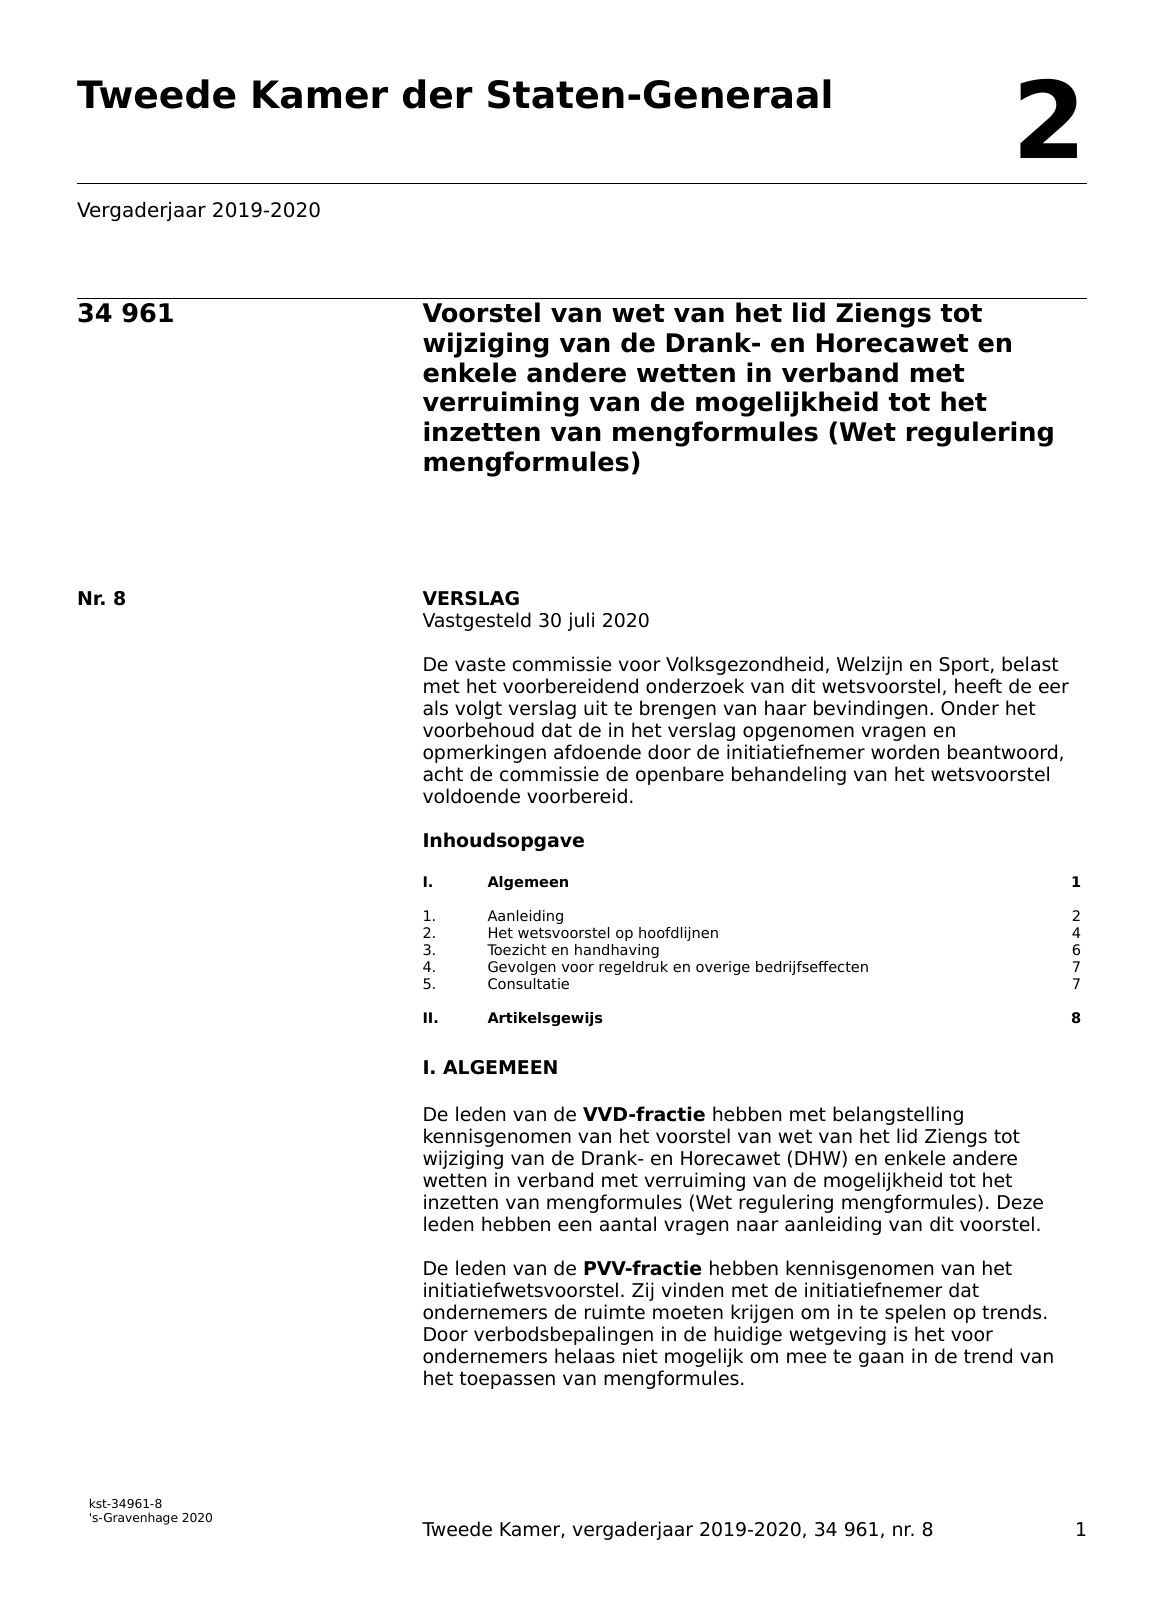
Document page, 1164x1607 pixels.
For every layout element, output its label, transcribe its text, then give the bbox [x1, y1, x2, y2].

table_cell Toezicht en handhaving [481, 942, 1013, 959]
table_cell 2 [1013, 908, 1087, 925]
table_cell II. [422, 1010, 481, 1027]
subtitle I. ALGEMEEN [422, 1057, 1087, 1079]
table_cell [481, 891, 1013, 908]
table_header Tweede Kamer der Staten-Generaal [77, 59, 886, 183]
table_cell [422, 993, 481, 1010]
table_header I. [422, 874, 481, 891]
table_header Algemeen [481, 874, 1013, 891]
table_cell Consultatie [481, 976, 1013, 993]
table_cell 4. [422, 959, 481, 976]
table_cell 6 [1013, 942, 1087, 959]
table_header 1 [1013, 874, 1087, 891]
table_cell 7 [1013, 976, 1087, 993]
table_cell 2. [422, 925, 481, 942]
subtitle Inhoudsopgave [422, 830, 1087, 852]
subtitle 34 961 Voorstel van wet van het lid Ziengs tot wijziging van de Drank- en Horecawet en enkele andere wetten in verband met verruiming van de mogelijkheid tot het inzetten van mengformules (Wet regulering mengformules) [77, 299, 1087, 477]
subtitle Nr. 8 VERSLAG [77, 588, 1087, 610]
table_header 2 [886, 59, 1087, 183]
table_cell [1013, 891, 1087, 908]
text Vastgesteld 30 juli 2020 [422, 610, 1087, 632]
table_cell Aanleiding [481, 908, 1013, 925]
table_cell 8 [1013, 1010, 1087, 1027]
table_cell Gevolgen voor regeldruk en overige bedrijfseffecten [481, 959, 1013, 976]
table_cell [481, 993, 1013, 1010]
table_cell 7 [1013, 959, 1087, 976]
table_cell 1. [422, 908, 481, 925]
text 's-Gravenhage 2020 [88, 1511, 323, 1525]
text De leden van de VVD-fractie hebben met belangstelling kennisgenomen van het voorstel van wet van het lid Ziengs tot wijziging van de Drank- en Horecawet (DHW) en enkele andere wetten in verband met verruiming van de mogelijkheid tot het inzetten van mengformules (Wet regulering mengformules). Deze leden hebben een aantal vragen naar aanleiding van dit voorstel. [422, 1104, 1087, 1236]
table_cell [422, 891, 481, 908]
table_cell Het wetsvoorstel op hoofdlijnen [481, 925, 1013, 942]
table_cell Vergaderjaar 2019-2020 [77, 184, 1087, 298]
text De leden van de PVV-fractie hebben kennisgenomen van het initiatiefwetsvoorstel. Zij vinden met de initiatiefnemer dat ondernemers de ruimte moeten krijgen om in te spelen op trends. Door verbodsbepalingen in de huidige wetgeving is het voor ondernemers helaas niet mogelijk om mee te gaan in de trend van het toepassen van mengformules. [422, 1258, 1087, 1390]
table_cell 3. [422, 942, 481, 959]
table_cell Artikelsgewijs [481, 1010, 1013, 1027]
text De vaste commissie voor Volksgezondheid, Welzijn en Sport, belast met het voorbereidend onderzoek van dit wetsvoorstel, heeft de eer als volgt verslag uit te brengen van haar bevindingen. Onder het voorbehoud dat de in het verslag opgenomen vragen en opmerkingen afdoende door de initiatiefnemer worden beantwoord, acht de commissie de openbare behandeling van het wetsvoorstel voldoende voorbereid. [422, 654, 1087, 808]
table_cell 5. [422, 976, 481, 993]
table_cell [1013, 993, 1087, 1010]
text kst-34961-8 [88, 1497, 323, 1511]
table_cell 4 [1013, 925, 1087, 942]
